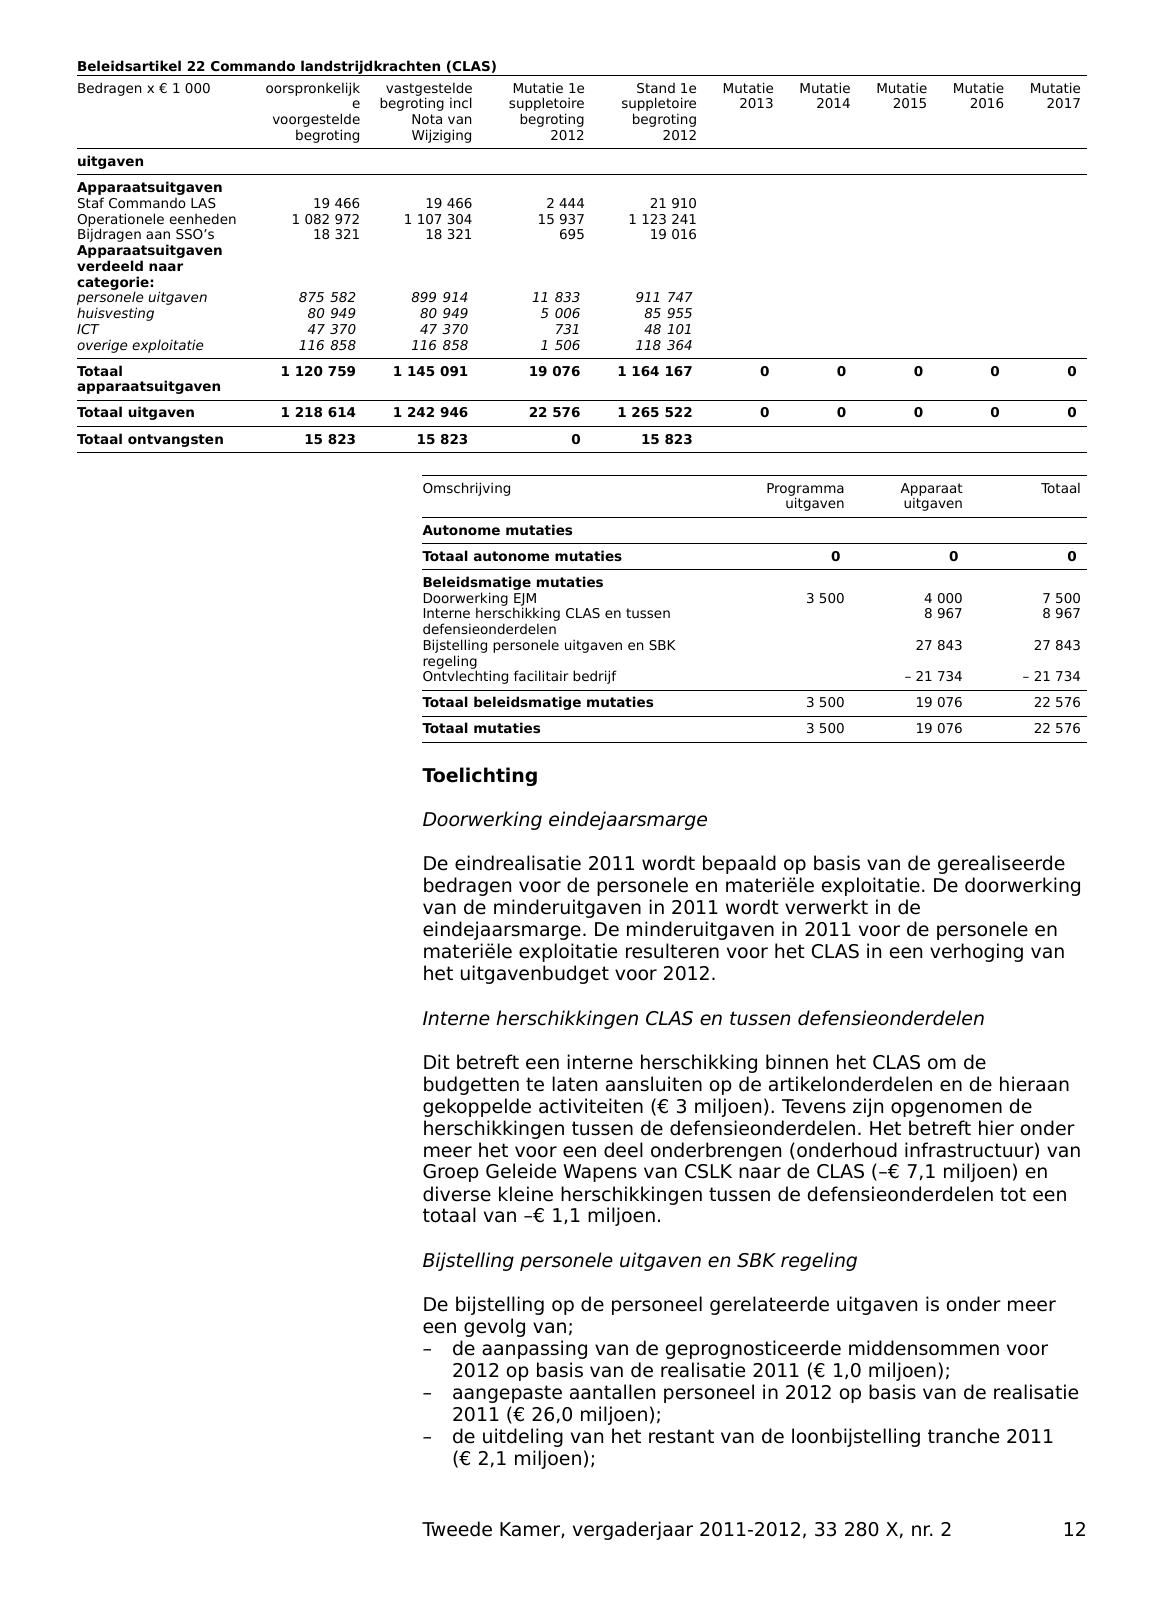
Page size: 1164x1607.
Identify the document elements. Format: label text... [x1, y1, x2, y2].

table_cell 2 444 [478, 196, 591, 211]
table_cell 1 218 614 [254, 401, 366, 426]
table_cell 0 [703, 401, 779, 426]
table_cell Mutatie 2016 [933, 76, 1010, 148]
table_cell [933, 149, 1010, 174]
table_cell 1 082 972 [254, 211, 366, 227]
table_cell [856, 290, 933, 306]
table_cell [933, 227, 1010, 243]
text – de aanpassing van de geprognosticeerde middensommen voor 2012 op basis van de realisatie 2011 (€ 1,0 miljoen); [422, 1338, 1087, 1382]
table_cell [703, 290, 779, 306]
table_cell 18 321 [254, 227, 366, 243]
table_cell [478, 149, 591, 174]
table_cell 3 500 [732, 717, 850, 742]
table_cell 19 076 [850, 691, 968, 716]
table_cell [254, 175, 366, 196]
table_cell Totaal apparaatsuitgaven [77, 359, 254, 399]
table_cell [780, 227, 856, 243]
table_header Beleidsartikel 22 Commando landstrijdkrachten (CLAS) [77, 59, 1087, 75]
table_cell 0 [478, 427, 591, 452]
table_cell 731 [478, 322, 591, 337]
table_cell Autonome mutaties [422, 518, 732, 543]
table_cell [703, 243, 779, 290]
table_cell [856, 211, 933, 227]
table_cell Bedragen x € 1 000 [77, 76, 254, 148]
table_cell [478, 243, 591, 290]
table_cell [969, 570, 1087, 590]
table_cell 27 843 [850, 638, 968, 669]
table_cell 19 466 [366, 196, 478, 211]
table_cell [703, 337, 779, 358]
table_cell [780, 211, 856, 227]
table_cell [703, 322, 779, 337]
table_header Omschrijving [422, 476, 732, 517]
table_cell [1010, 196, 1087, 211]
table_cell personele uitgaven [77, 290, 254, 306]
table_cell [780, 149, 856, 174]
table_cell 116 858 [254, 337, 366, 358]
table_cell [366, 175, 478, 196]
table_cell [780, 290, 856, 306]
subtitle Toelichting [422, 765, 1087, 787]
table_cell [850, 518, 968, 543]
table_cell [780, 306, 856, 322]
table_cell [703, 149, 779, 174]
table_cell [703, 227, 779, 243]
table_cell 22 576 [969, 691, 1087, 716]
table_cell Mutatie 1e suppletoire begroting 2012 [478, 76, 591, 148]
table_cell [780, 337, 856, 358]
table_cell [856, 175, 933, 196]
table_cell 1 265 522 [591, 401, 703, 426]
subtitle Interne herschikkingen CLAS en tussen defensieonderdelen [422, 1007, 1087, 1029]
table_cell [591, 243, 703, 290]
table_cell 48 101 [591, 322, 703, 337]
table_cell Totaal ontvangsten [77, 427, 254, 452]
table_cell [591, 175, 703, 196]
table_cell 22 576 [478, 401, 591, 426]
table_cell 0 [1010, 401, 1087, 426]
table_cell 0 [780, 359, 856, 399]
table_cell 0 [780, 401, 856, 426]
table_cell 15 823 [366, 427, 478, 452]
table_cell [933, 196, 1010, 211]
table_cell [732, 638, 850, 669]
table_cell 22 576 [969, 717, 1087, 742]
table_cell vastgestelde begroting incl Nota van Wijziging [366, 76, 478, 148]
table_cell 15 823 [254, 427, 366, 452]
table_cell [856, 243, 933, 290]
table_cell huisvesting [77, 306, 254, 322]
table_cell [732, 570, 850, 590]
table_cell [591, 149, 703, 174]
table_cell Bijdragen aan SSO’s [77, 227, 254, 243]
table_cell 3 500 [732, 691, 850, 716]
table_cell [856, 196, 933, 211]
table_cell 1 242 946 [366, 401, 478, 426]
table_cell 118 364 [591, 337, 703, 358]
text – de uitdeling van het restant van de loonbijstelling tranche 2011 (€ 2,1 miljoen); [422, 1426, 1087, 1469]
table_cell [254, 243, 366, 290]
table_cell [732, 669, 850, 689]
table_header Totaal [969, 476, 1087, 517]
table_cell Interne herschikking CLAS en tussen defensieonderdelen [422, 606, 732, 638]
table_cell 80 949 [366, 306, 478, 322]
table_cell 116 858 [366, 337, 478, 358]
table_cell Totaal autonome mutaties [422, 544, 732, 569]
table_cell Apparaatsuitgaven verdeeld naar categorie: [77, 243, 254, 290]
table_cell Staf Commando LAS [77, 196, 254, 211]
table_cell 85 955 [591, 306, 703, 322]
table_cell [1010, 290, 1087, 306]
table_cell [780, 243, 856, 290]
table_cell 47 370 [254, 322, 366, 337]
table_cell 1 107 304 [366, 211, 478, 227]
table_cell 3 500 [732, 590, 850, 606]
table_cell Doorwerking EJM [422, 590, 732, 606]
table_cell Mutatie 2013 [703, 76, 779, 148]
table_cell 4 000 [850, 590, 968, 606]
table_cell 5 006 [478, 306, 591, 322]
table_cell [1010, 211, 1087, 227]
table_cell [366, 243, 478, 290]
table_cell 19 076 [478, 359, 591, 399]
table_cell [933, 427, 1010, 452]
table_cell [933, 175, 1010, 196]
table_cell [1010, 322, 1087, 337]
table_cell 1 164 167 [591, 359, 703, 399]
table_cell 18 321 [366, 227, 478, 243]
table_cell 1 123 241 [591, 211, 703, 227]
table_cell [732, 518, 850, 543]
table_cell 0 [933, 401, 1010, 426]
table_cell [254, 149, 366, 174]
table_cell [703, 196, 779, 211]
table_cell 80 949 [254, 306, 366, 322]
table_cell 1 145 091 [366, 359, 478, 399]
table_cell [780, 196, 856, 211]
table_cell Operationele eenheden [77, 211, 254, 227]
table_cell ICT [77, 322, 254, 337]
table_cell 8 967 [969, 606, 1087, 638]
table_cell 0 [856, 359, 933, 399]
table_cell [1010, 243, 1087, 290]
table_cell [732, 606, 850, 638]
text Dit betreft een interne herschikking binnen het CLAS om de budgetten te laten aansluiten op de artikelonderdelen en de hieraan gekoppelde activiteiten (€ 3 miljoen). Tevens zijn opgenomen de herschikkingen tussen de defensieonderdelen. Het betreft hier onder meer het voor een deel onderbrengen (onderhoud infrastructuur) van Groep Geleide Wapens van CSLK naar de CLAS (–€ 7,1 miljoen) en diverse kleine herschikkingen tussen de defensieonderdelen tot een totaal van –€ 1,1 miljoen. [422, 1052, 1087, 1227]
table_cell [933, 322, 1010, 337]
table_cell 0 [703, 359, 779, 399]
table_cell – 21 734 [850, 669, 968, 689]
table_cell 0 [1010, 359, 1087, 399]
table_cell [856, 427, 933, 452]
table_cell [856, 149, 933, 174]
table_cell oorspronkelijke voorgestelde begroting [254, 76, 366, 148]
table_cell 7 500 [969, 590, 1087, 606]
table_cell [1010, 175, 1087, 196]
table_cell [703, 211, 779, 227]
table_cell Totaal beleidsmatige mutaties [422, 691, 732, 716]
table_cell [1010, 227, 1087, 243]
table_cell [850, 570, 968, 590]
table_header Apparaat uitgaven [850, 476, 968, 517]
table_cell uitgaven [77, 149, 254, 174]
subtitle Doorwerking eindejaarsmarge [422, 809, 1087, 831]
table_cell 0 [850, 544, 968, 569]
table_cell 0 [732, 544, 850, 569]
table_cell Apparaatsuitgaven [77, 175, 254, 196]
table_cell 0 [933, 359, 1010, 399]
table_cell Mutatie 2014 [780, 76, 856, 148]
table_header Programma uitgaven [732, 476, 850, 517]
table_cell 19 466 [254, 196, 366, 211]
table_cell 47 370 [366, 322, 478, 337]
subtitle Bijstelling personele uitgaven en SBK regeling [422, 1249, 1087, 1272]
table_cell 21 910 [591, 196, 703, 211]
table_cell Stand 1e suppletoire begroting 2012 [591, 76, 703, 148]
table_cell [933, 306, 1010, 322]
table_cell Beleidsmatige mutaties [422, 570, 732, 590]
table_cell Totaal uitgaven [77, 401, 254, 426]
table_cell [1010, 337, 1087, 358]
table_cell [703, 306, 779, 322]
table_cell [933, 290, 1010, 306]
table_cell Totaal mutaties [422, 717, 732, 742]
table_cell [969, 518, 1087, 543]
text De bijstelling op de personeel gerelateerde uitgaven is onder meer een gevolg van; [422, 1294, 1087, 1338]
text De eindrealisatie 2011 wordt bepaald op basis van de gerealiseerde bedragen voor de personele en materiële exploitatie. De doorwerking van de minderuitgaven in 2011 wordt verwerkt in de eindejaarsmarge. De minderuitgaven in 2011 voor de personele en materiële exploitatie resulteren voor het CLAS in een verhoging van het uitgavenbudget voor 2012. [422, 853, 1087, 985]
table_cell 0 [856, 401, 933, 426]
table_cell 19 076 [850, 717, 968, 742]
table_cell Mutatie 2017 [1010, 76, 1087, 148]
table_cell [933, 243, 1010, 290]
table_cell [780, 322, 856, 337]
table_cell 0 [969, 544, 1087, 569]
table_cell 8 967 [850, 606, 968, 638]
table_cell [780, 427, 856, 452]
table_cell 19 016 [591, 227, 703, 243]
table_cell [933, 211, 1010, 227]
table_cell 695 [478, 227, 591, 243]
table_cell 27 843 [969, 638, 1087, 669]
table_cell Ontvlechting facilitair bedrijf [422, 669, 732, 689]
table_cell [1010, 149, 1087, 174]
table_cell 899 914 [366, 290, 478, 306]
table_cell overige exploitatie [77, 337, 254, 358]
table_cell [703, 175, 779, 196]
table_cell 15 823 [591, 427, 703, 452]
text – aangepaste aantallen personeel in 2012 op basis van de realisatie 2011 (€ 26,0 miljoen); [422, 1382, 1087, 1426]
table_cell [856, 306, 933, 322]
table_cell [933, 337, 1010, 358]
table_cell [478, 175, 591, 196]
table_cell [366, 149, 478, 174]
table_cell Bijstelling personele uitgaven en SBK regeling [422, 638, 732, 669]
table_cell 1 506 [478, 337, 591, 358]
table_cell [780, 175, 856, 196]
table_cell [856, 227, 933, 243]
table_cell [856, 322, 933, 337]
table_cell 1 120 759 [254, 359, 366, 399]
table_cell – 21 734 [969, 669, 1087, 689]
table_cell [703, 427, 779, 452]
table_cell Mutatie 2015 [856, 76, 933, 148]
table_cell 911 747 [591, 290, 703, 306]
table_cell 11 833 [478, 290, 591, 306]
table_cell [856, 337, 933, 358]
table_cell [1010, 306, 1087, 322]
table_cell 875 582 [254, 290, 366, 306]
table_cell 15 937 [478, 211, 591, 227]
table_cell [1010, 427, 1087, 452]
